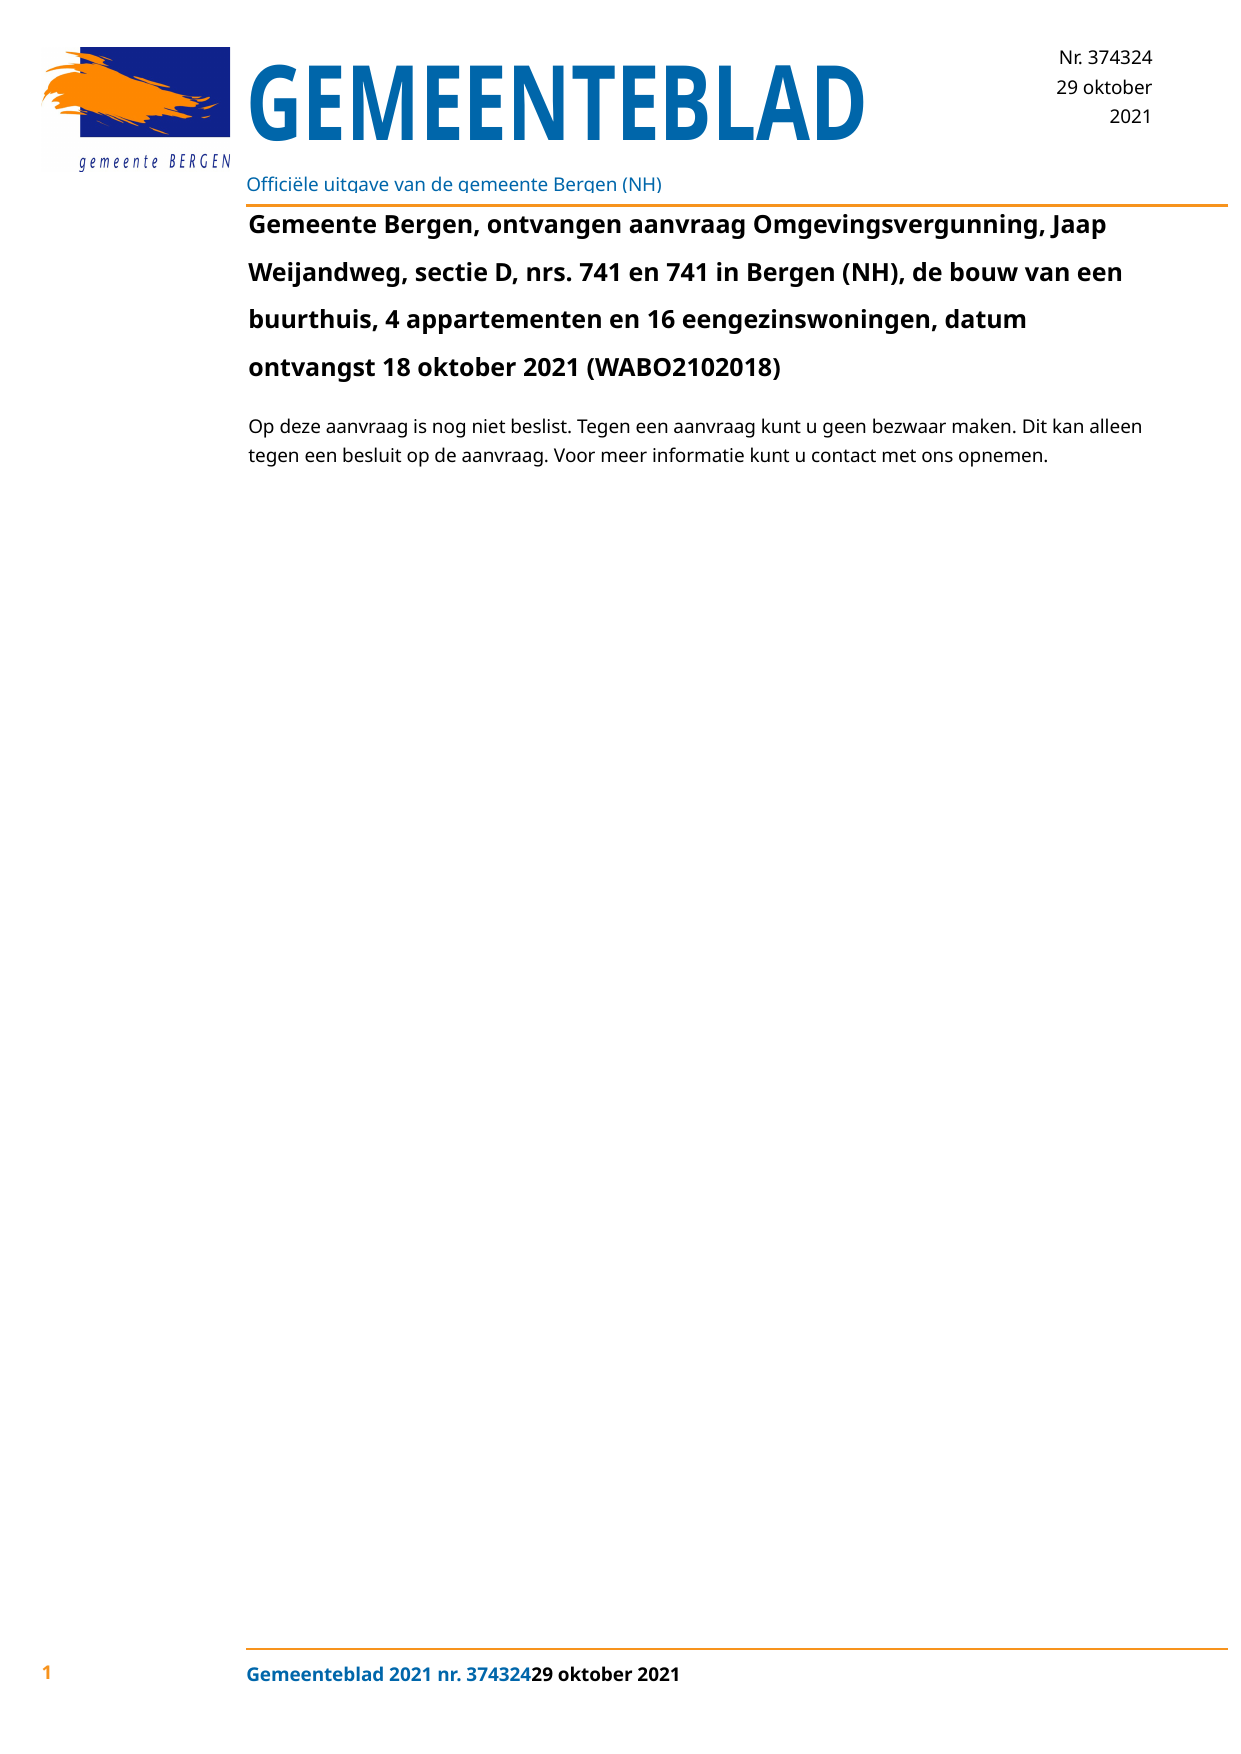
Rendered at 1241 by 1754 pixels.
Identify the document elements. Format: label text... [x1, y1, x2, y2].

text Gemeente Bergen, ontvangen aanvraag Omgevingsvergunning, Jaap Weijandweg, sectie D, nrs. 741 en 741 in Bergen (NH), de bouw van een buurthuis, 4 appartementen en 16 eengezinswoningen, datum ontvangst 18 oktober 2021 (WABO2102018) [248, 207, 1152, 384]
picture [41, 47, 231, 172]
text Op deze aanvraag is nog niet beslist. Tegen een aanvraag kunt u geen bezwaar maken. Dit kan alleen tegen een besluit op de aanvraag. Voor meer informatie kunt u contact met ons opnemen. [248, 413, 1152, 468]
